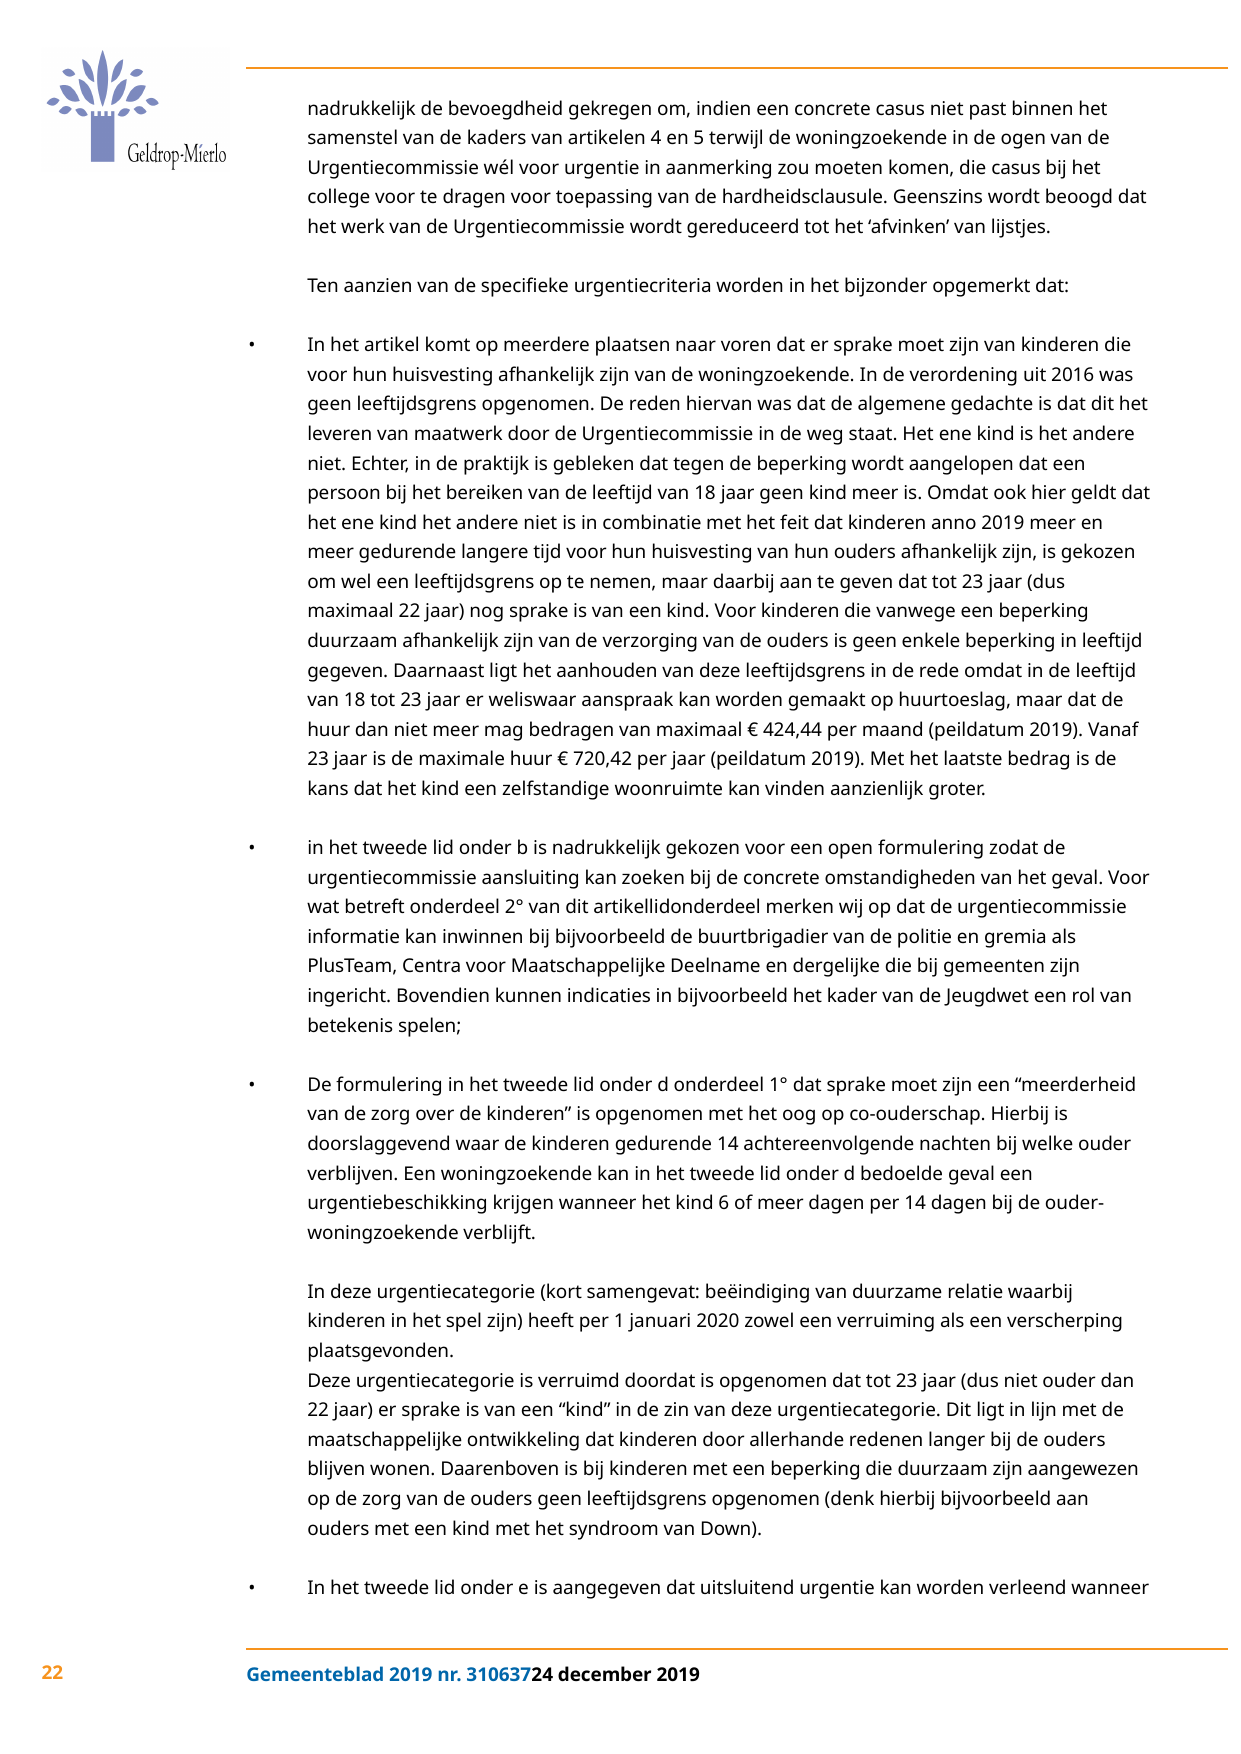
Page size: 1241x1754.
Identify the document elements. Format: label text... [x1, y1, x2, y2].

picture [41, 47, 231, 172]
list In het tweede lid onder e is aangegeven dat uitsluitend urgentie kan worden verleend wanneer [248, 1574, 1152, 1600]
list In het artikel komt op meerdere plaatsen naar voren dat er sprake moet zijn van kinderen die voor hun huisvesting afhankelijk zijn van de woningzoekende. In de verordening uit 2016 was geen leeftijdsgrens opgenomen. De reden hiervan was dat de algemene gedachte is dat dit het leveren van maatwerk door de Urgentiecommissie in de weg staat. Het ene kind is het andere niet. Echter, in de praktijk is gebleken dat tegen de beperking wordt aangelopen dat een persoon bij het bereiken van de leeftijd van 18 jaar geen kind meer is. Omdat ook hier geldt dat het ene kind het andere niet is in combinatie met het feit dat kinderen anno 2019 meer en meer gedurende langere tijd voor hun huisvesting van hun ouders afhankelijk zijn, is gekozen om wel een leeftijdsgrens op te nemen, maar daarbij aan te geven dat tot 23 jaar (dus maximaal 22 jaar) nog sprake is van een kind. Voor kinderen die vanwege een beperking duurzaam afhankelijk zijn van de verzorging van de ouders is geen enkele beperking in leeftijd gegeven. Daarnaast ligt het aanhouden van deze leeftijdsgrens in de rede omdat in de leeftijd van 18 tot 23 jaar er weliswaar aanspraak kan worden gemaakt op huurtoeslag, maar dat de huur dan niet meer mag bedragen van maximaal € 424,44 per maand (peildatum 2019). Vanaf 23 jaar is de maximale huur € 720,42 per jaar (peildatum 2019). Met het laatste bedrag is de kans dat het kind een zelfstandige woonruimte kan vinden aanzienlijk groter. [248, 331, 1152, 801]
list Ten aanzien van de specifieke urgentiecriteria worden in het bijzonder opgemerkt dat: [248, 272, 1152, 298]
list in het tweede lid onder b is nadrukkelijk gekozen voor een open formulering zodat de urgentiecommissie aansluiting kan zoeken bij de concrete omstandigheden van het geval. Voor wat betreft onderdeel 2° van dit artikellidonderdeel merken wij op dat de urgentiecommissie informatie kan inwinnen bij bijvoorbeeld de buurtbrigadier van de politie en gremia als PlusTeam, Centra voor Maatschappelijke Deelname en dergelijke die bij gemeenten zijn ingericht. Bovendien kunnen indicaties in bijvoorbeeld het kader van de Jeugdwet een rol van betekenis spelen; [248, 834, 1152, 1038]
list De formulering in het tweede lid onder d onderdeel 1° dat sprake moet zijn een “meerderheid van de zorg over de kinderen” is opgenomen met het oog op co-ouderschap. Hierbij is doorslaggevend waar de kinderen gedurende 14 achtereenvolgende nachten bij welke ouder verblijven. Een woningzoekende kan in het tweede lid onder d bedoelde geval een urgentiebeschikking krijgen wanneer het kind 6 of meer dagen per 14 dagen bij de ouder-woningzoekende verblijft. [248, 1071, 1152, 1245]
list Deze urgentiecategorie is verruimd doordat is opgenomen dat tot 23 jaar (dus niet ouder dan 22 jaar) er sprake is van een “kind” in de zin van deze urgentiecategorie. Dit ligt in lijn met de maatschappelijke ontwikkeling dat kinderen door allerhande redenen langer bij de ouders blijven wonen. Daarenboven is bij kinderen met een beperking die duurzaam zijn aangewezen op de zorg van de ouders geen leeftijdsgrens opgenomen (denk hierbij bijvoorbeeld aan ouders met een kind met het syndroom van Down). [248, 1367, 1152, 1541]
list nadrukkelijk de bevoegdheid gekregen om, indien een concrete casus niet past binnen het samenstel van de kaders van artikelen 4 en 5 terwijl de woningzoekende in de ogen van de Urgentiecommissie wél voor urgentie in aanmerking zou moeten komen, die casus bij het college voor te dragen voor toepassing van de hardheidsclausule. Geenszins wordt beoogd dat het werk van de Urgentiecommissie wordt gereduceerd tot het ‘afvinken’ van lijstjes. [248, 95, 1152, 239]
list In deze urgentiecategorie (kort samengevat: beëindiging van duurzame relatie waarbij kinderen in het spel zijn) heeft per 1 januari 2020 zowel een verruiming als een verscherping plaatsgevonden. [248, 1278, 1152, 1363]
